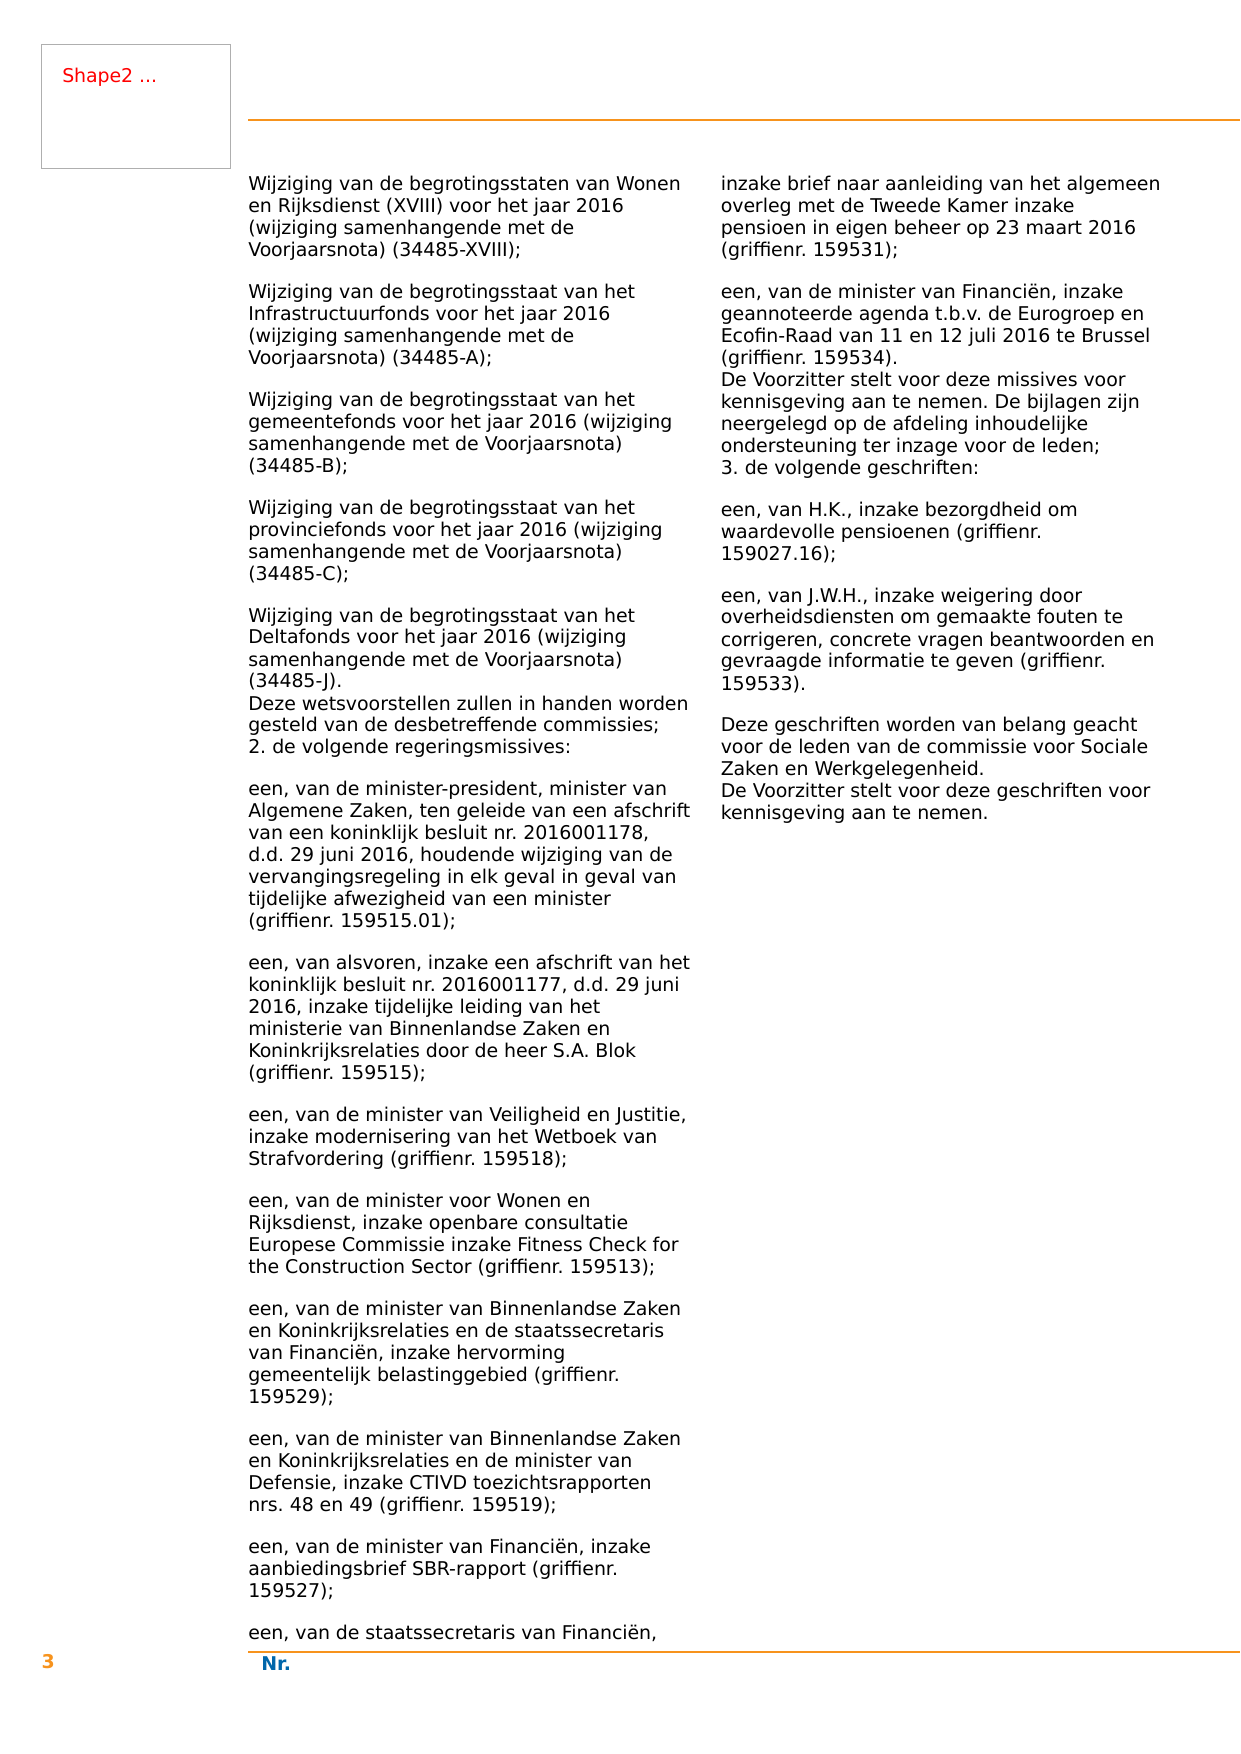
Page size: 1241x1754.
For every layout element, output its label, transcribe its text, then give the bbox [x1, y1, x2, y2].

text een, van de staatssecretaris van Financiën, [248, 1622, 691, 1644]
text een, van de minister van Veiligheid en Justitie, inzake modernisering van het Wetboek van Strafvordering (griffienr. 159518); [248, 1104, 691, 1170]
text een, van de minister voor Wonen en Rijksdienst, inzake openbare consultatie Europese Commissie inzake Fitness Check for the Construction Sector (griffienr. 159513); [248, 1190, 691, 1278]
text een, van H.K., inzake bezorgdheid om waardevolle pensioenen (griffienr. 159027.16); [721, 498, 1163, 564]
text inzake brief naar aanleiding van het algemeen overleg met de Tweede Kamer inzake pensioen in eigen beheer op 23 maart 2016 (griffienr. 159531); [721, 173, 1163, 261]
text Deze geschriften worden van belang geacht voor de leden van de commissie voor Sociale Zaken en Werkgelegenheid. [721, 714, 1163, 780]
text een, van alsvoren, inzake een afschrift van het koninklijk besluit nr. 2016001177, d.d. 29 juni 2016, inzake tijdelijke leiding van het ministerie van Binnenlandse Zaken en Koninkrijksrelaties door de heer S.A. Blok (griffienr. 159515); [248, 952, 691, 1084]
text een, van de minister van Binnenlandse Zaken en Koninkrijksrelaties en de staatssecretaris van Financiën, inzake hervorming gemeentelijk belastinggebied (griffienr. 159529); [248, 1298, 691, 1408]
text Wijziging van de begrotingsstaat van het Deltafonds voor het jaar 2016 (wijziging samenhangende met de Voorjaarsnota) (34485-J). [248, 604, 691, 692]
text een, van de minister van Binnenlandse Zaken en Koninkrijksrelaties en de minister van Defensie, inzake CTIVD toezichtsrapporten nrs. 48 en 49 (griffienr. 159519); [248, 1428, 691, 1516]
text De Voorzitter stelt voor deze geschriften voor kennisgeving aan te nemen. [721, 780, 1163, 824]
text een, van de minister-president, minister van Algemene Zaken, ten geleide van een afschrift van een koninklijk besluit nr. 2016001178, d.d. 29 juni 2016, houdende wijziging van de vervangingsregeling in elk geval in geval van tijdelijke afwezigheid van een minister (griffienr. 159515.01); [248, 778, 691, 932]
text 3. de volgende geschriften: [721, 457, 1163, 478]
text een, van J.W.H., inzake weigering door overheidsdiensten om gemaakte fouten te corrigeren, concrete vragen beantwoorden en gevraagde informatie te geven (griffienr. 159533). [721, 584, 1163, 694]
text 2. de volgende regeringsmissives: [248, 736, 691, 758]
text een, van de minister van Financiën, inzake aanbiedingsbrief SBR-rapport (griffienr. 159527); [248, 1536, 691, 1602]
text Wijziging van de begrotingsstaat van het gemeentefonds voor het jaar 2016 (wijziging samenhangende met de Voorjaarsnota) (34485-B); [248, 389, 691, 477]
text De Voorzitter stelt voor deze missives voor kennisgeving aan te nemen. De bijlagen zijn neergelegd op de afdeling inhoudelijke ondersteuning ter inzage voor de leden; [721, 369, 1163, 457]
text Deze wetsvoorstellen zullen in handen worden gesteld van de desbetreffende commissies; [248, 692, 691, 736]
text een, van de minister van Financiën, inzake geannoteerde agenda t.b.v. de Eurogroep en Ecofin-Raad van 11 en 12 juli 2016 te Brussel (griffienr. 159534). [721, 281, 1163, 369]
text Wijziging van de begrotingsstaat van het provinciefonds voor het jaar 2016 (wijziging samenhangende met de Voorjaarsnota) (34485-C); [248, 497, 691, 584]
text Wijziging van de begrotingsstaten van Wonen en Rijksdienst (XVIII) voor het jaar 2016 (wijziging samenhangende met de Voorjaarsnota) (34485-XVIII); [248, 173, 691, 261]
text Wijziging van de begrotingsstaat van het Infrastructuurfonds voor het jaar 2016 (wijziging samenhangende met de Voorjaarsnota) (34485-A); [248, 281, 691, 369]
